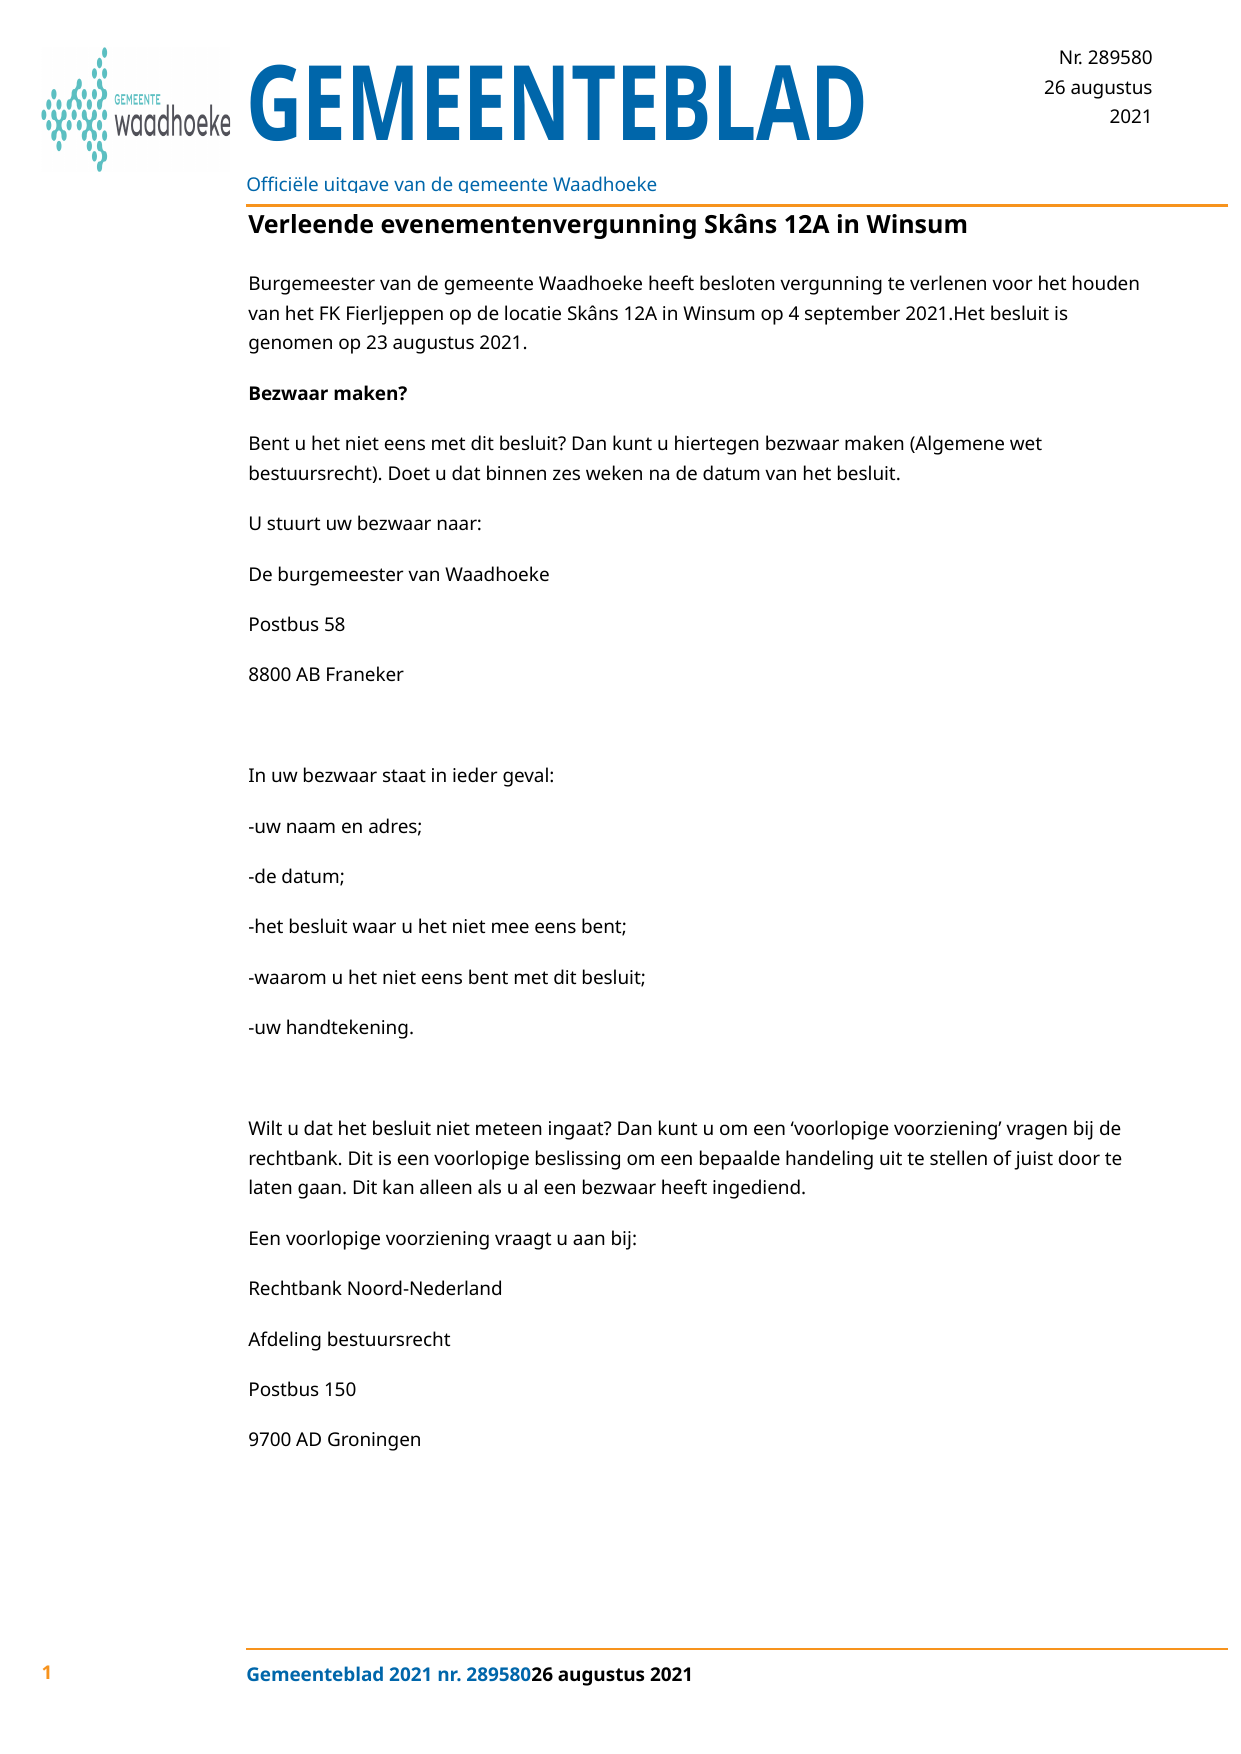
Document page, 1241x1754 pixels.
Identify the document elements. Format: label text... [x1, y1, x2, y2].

text Bent u het niet eens met dit besluit? Dan kunt u hiertegen bezwaar maken (Algemene wet bestuursrecht). Doet u dat binnen zes weken na de datum van het besluit. [248, 430, 1152, 486]
text Verleende evenementenvergunning Skâns 12A in Winsum [248, 207, 1152, 241]
text -uw handtekening. [248, 1014, 1152, 1040]
text -uw naam en adres; [248, 813, 1152, 838]
text Bezwaar maken? [248, 380, 1152, 406]
text -waarom u het niet eens bent met dit besluit; [248, 964, 1152, 990]
text In uw bezwaar staat in ieder geval: [248, 762, 1152, 788]
text Burgemeester van de gemeente Waadhoeke heeft besloten vergunning te verlenen voor het houden van het FK Fierljeppen op de locatie Skâns 12A in Winsum op 4 september 2021.Het besluit is genomen op 23 augustus 2021. [248, 270, 1152, 355]
text -de datum; [248, 863, 1152, 889]
text Afdeling bestuursrecht [248, 1326, 1152, 1351]
picture [41, 47, 231, 172]
text 8800 AB Franeker [248, 662, 1152, 687]
text -het besluit waar u het niet mee eens bent; [248, 914, 1152, 939]
text Rechtbank Noord-Nederland [248, 1275, 1152, 1301]
text 9700 AD Groningen [248, 1427, 1152, 1452]
text Postbus 58 [248, 611, 1152, 637]
text Postbus 150 [248, 1376, 1152, 1402]
text U stuurt uw bezwaar naar: [248, 510, 1152, 536]
text Een voorlopige voorziening vraagt u aan bij: [248, 1225, 1152, 1251]
text Wilt u dat het besluit niet meteen ingaat? Dan kunt u om een ‘voorlopige voorziening’ vragen bij de rechtbank. Dit is een voorlopige beslissing om een bepaalde handeling uit te stellen of juist door te laten gaan. Dit kan alleen als u al een bezwaar heeft ingediend. [248, 1115, 1152, 1200]
text De burgemeester van Waadhoeke [248, 561, 1152, 586]
